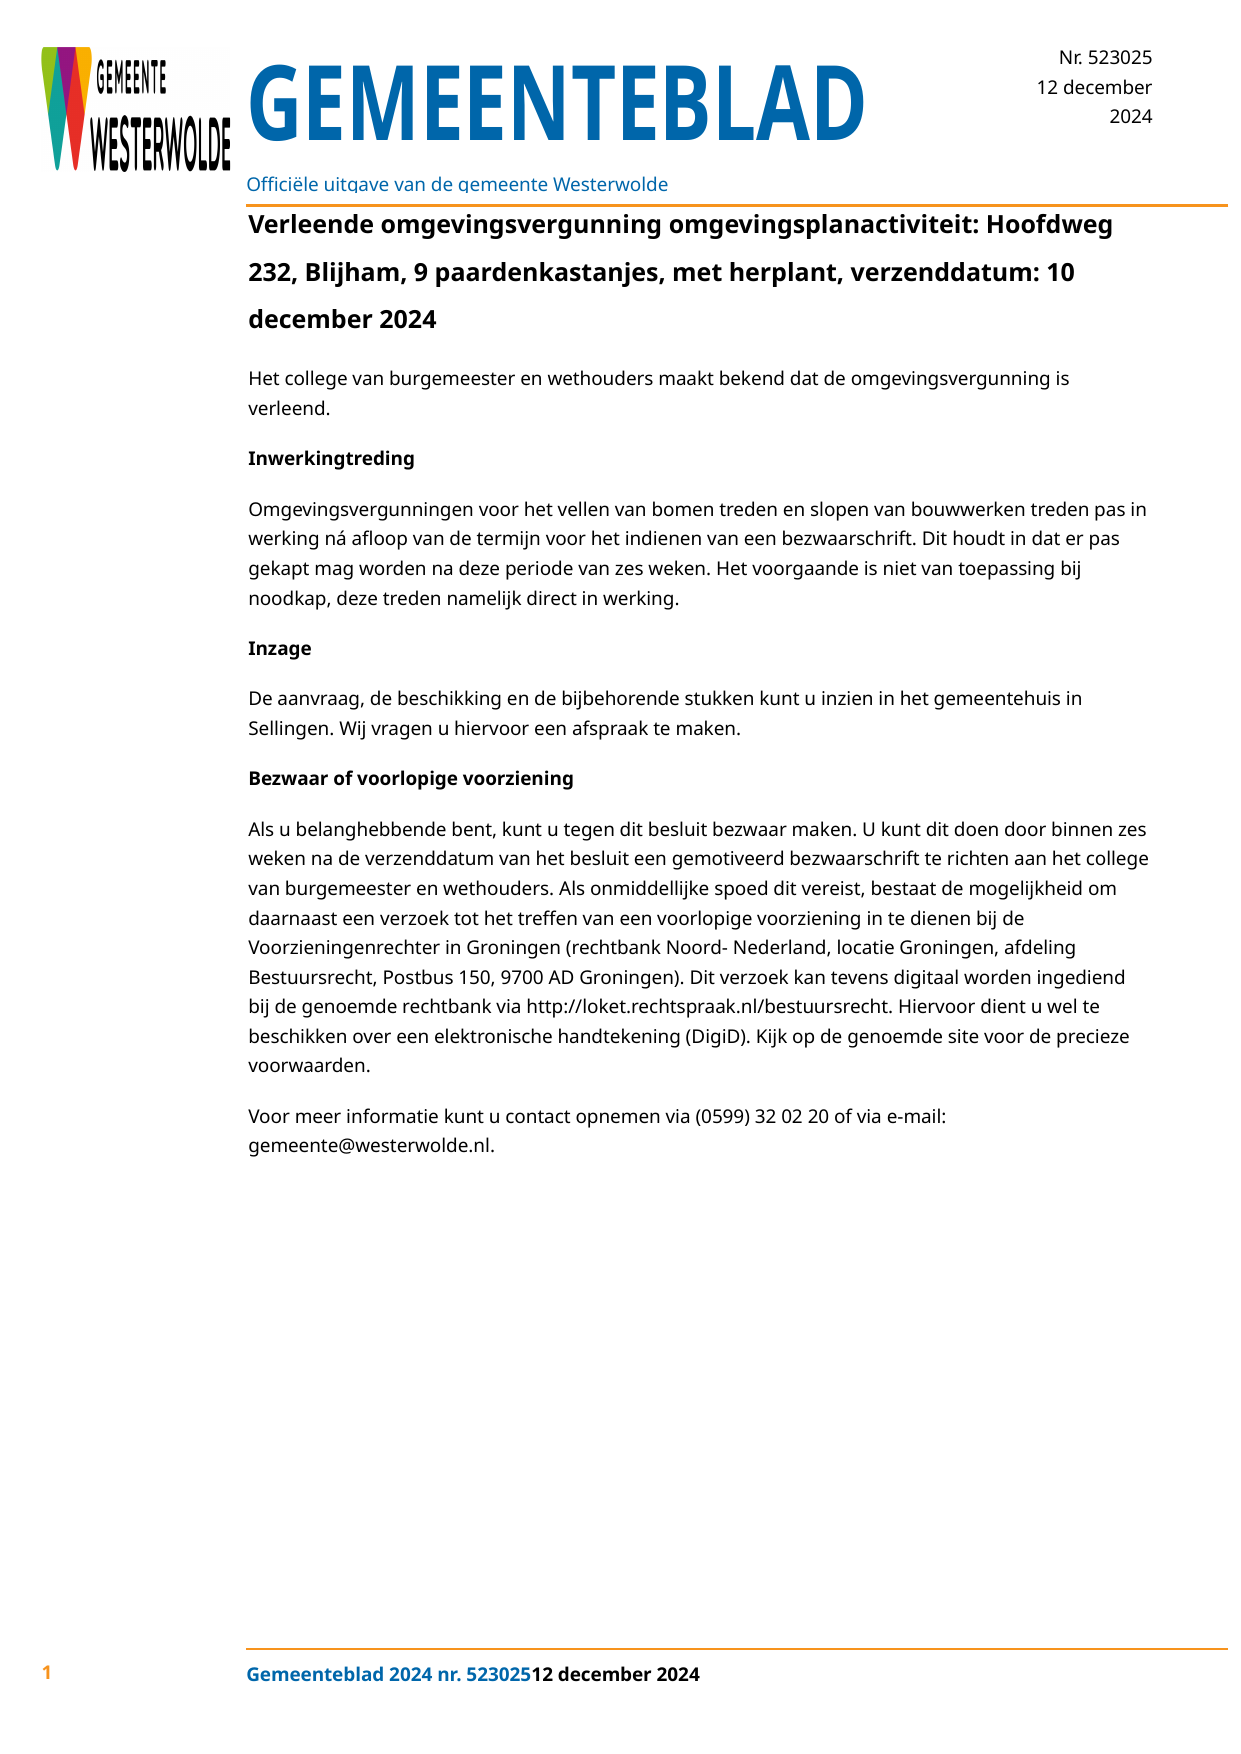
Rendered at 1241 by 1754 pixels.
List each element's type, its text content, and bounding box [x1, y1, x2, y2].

text Inzage [248, 635, 1152, 661]
text Als u belanghebbende bent, kunt u tegen dit besluit bezwaar maken. U kunt dit doen door binnen zes weken na de verzenddatum van het besluit een gemotiveerd bezwaarschrift te richten aan het college van burgemeester en wethouders. Als onmiddellijke spoed dit vereist, bestaat de mogelijkheid om daarnaast een verzoek tot het treffen van een voorlopige voorziening in te dienen bij de Voorzieningenrechter in Groningen (rechtbank Noord- Nederland, locatie Groningen, afdeling Bestuursrecht, Postbus 150, 9700 AD Groningen). Dit verzoek kan tevens digitaal worden ingediend bij de genoemde rechtbank via http://loket.rechtspraak.nl/bestuursrecht. Hiervoor dient u wel te beschikken over een elektronische handtekening (DigiD). Kijk op de genoemde site voor de precieze voorwaarden. [248, 816, 1152, 1078]
text Omgevingsvergunningen voor het vellen van bomen treden en slopen van bouwwerken treden pas in werking ná afloop van de termijn voor het indienen van een bezwaarschrift. Dit houdt in dat er pas gekapt mag worden na deze periode van zes weken. Het voorgaande is niet van toepassing bij noodkap, deze treden namelijk direct in werking. [248, 496, 1152, 610]
text Inwerkingtreding [248, 446, 1152, 471]
text Voor meer informatie kunt u contact opnemen via (0599) 32 02 20 of via e-mail: gemeente@westerwolde.nl. [248, 1103, 1152, 1158]
text Bezwaar of voorlopige voorziening [248, 766, 1152, 791]
text Het college van burgemeester en wethouders maakt bekend dat de omgevingsvergunning is verleend. [248, 366, 1152, 421]
text Verleende omgevingsvergunning omgevingsplanactiviteit: Hoofdweg 232, Blijham, 9 paardenkastanjes, met herplant, verzenddatum: 10 december 2024 [248, 207, 1152, 336]
picture [41, 47, 231, 172]
text De aanvraag, de beschikking en de bijbehorende stukken kunt u inzien in het gemeentehuis in Sellingen. Wij vragen u hiervoor een afspraak te maken. [248, 686, 1152, 741]
